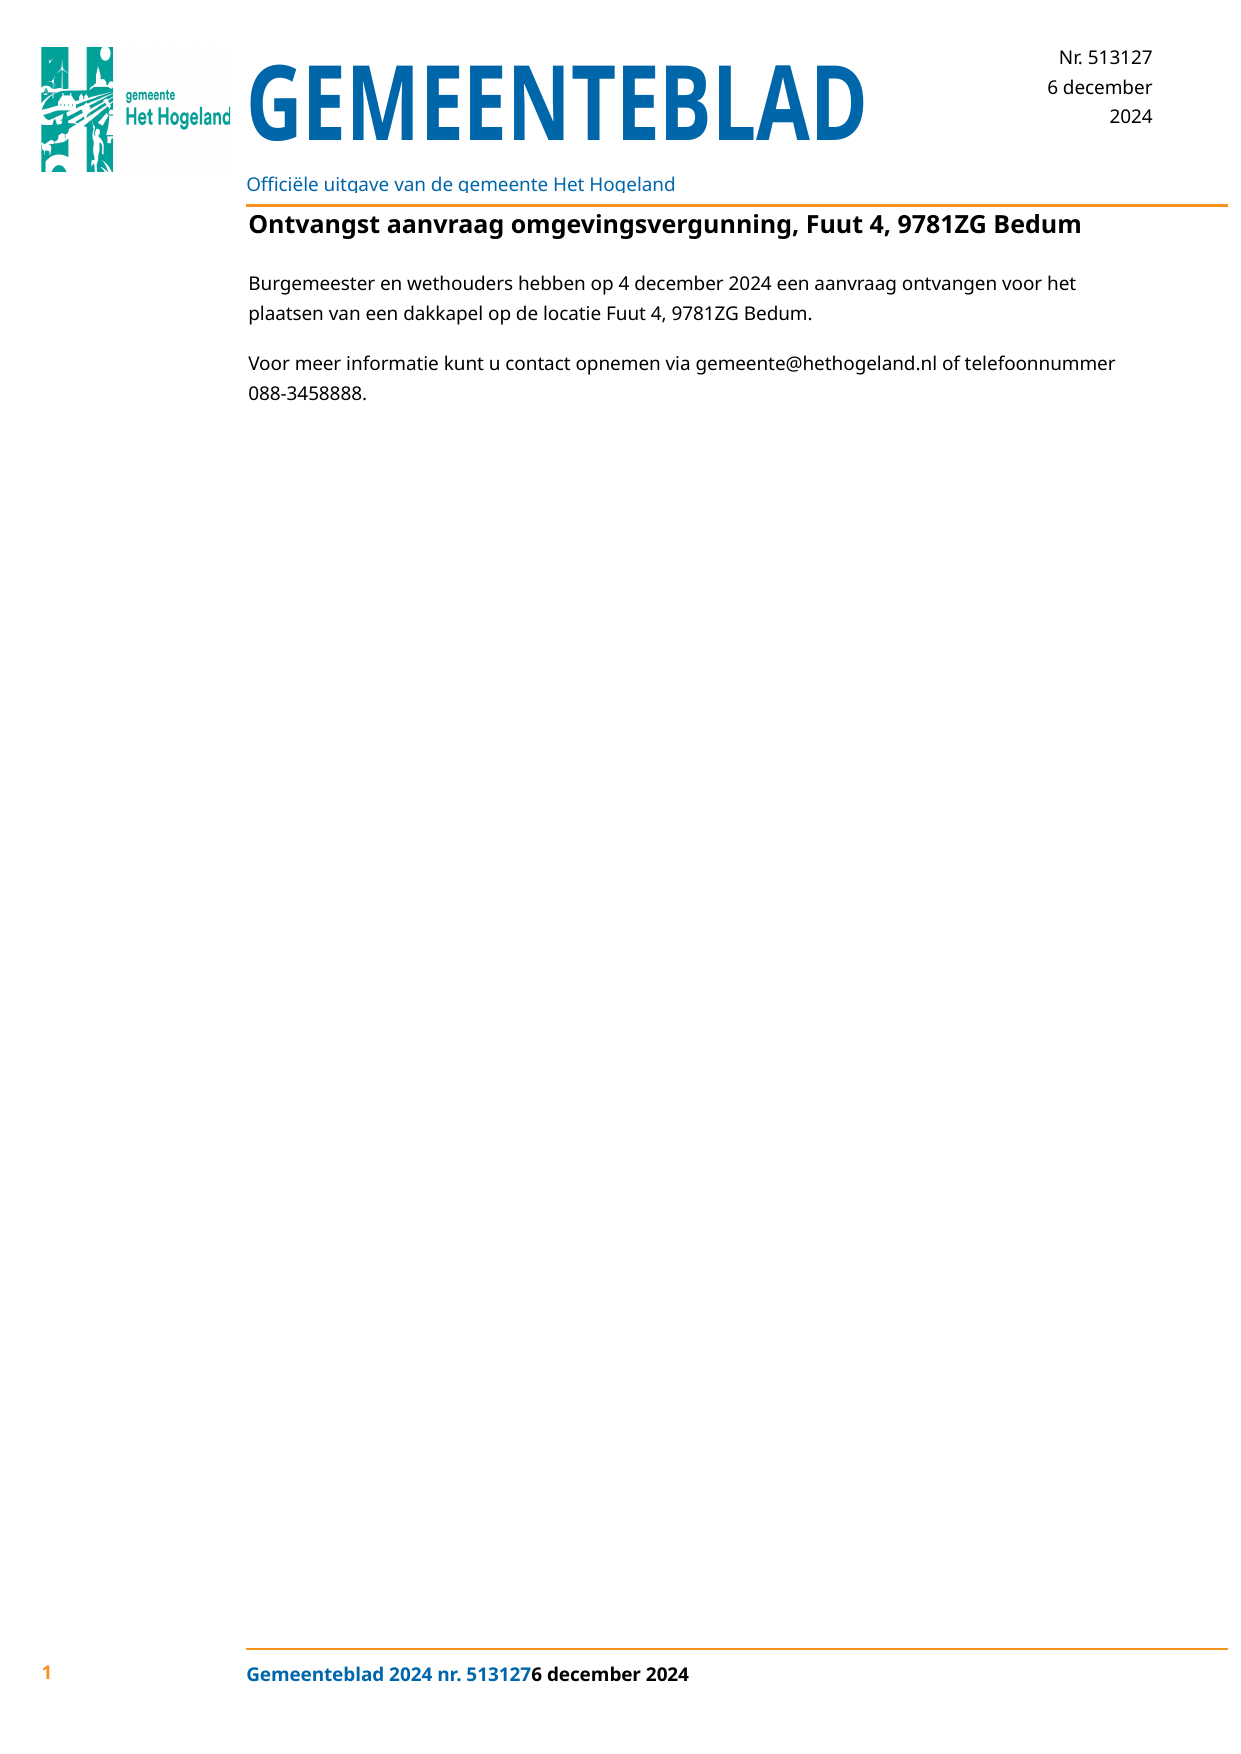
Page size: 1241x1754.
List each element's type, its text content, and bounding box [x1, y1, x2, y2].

text Voor meer informatie kunt u contact opnemen via gemeente@hethogeland.nl of telefoonnummer 088-3458888. [248, 350, 1152, 406]
text Ontvangst aanvraag omgevingsvergunning, Fuut 4, 9781ZG Bedum [248, 207, 1152, 241]
picture [41, 47, 231, 172]
text Burgemeester en wethouders hebben op 4 december 2024 een aanvraag ontvangen voor het plaatsen van een dakkapel op de locatie Fuut 4, 9781ZG Bedum. [248, 270, 1152, 326]
